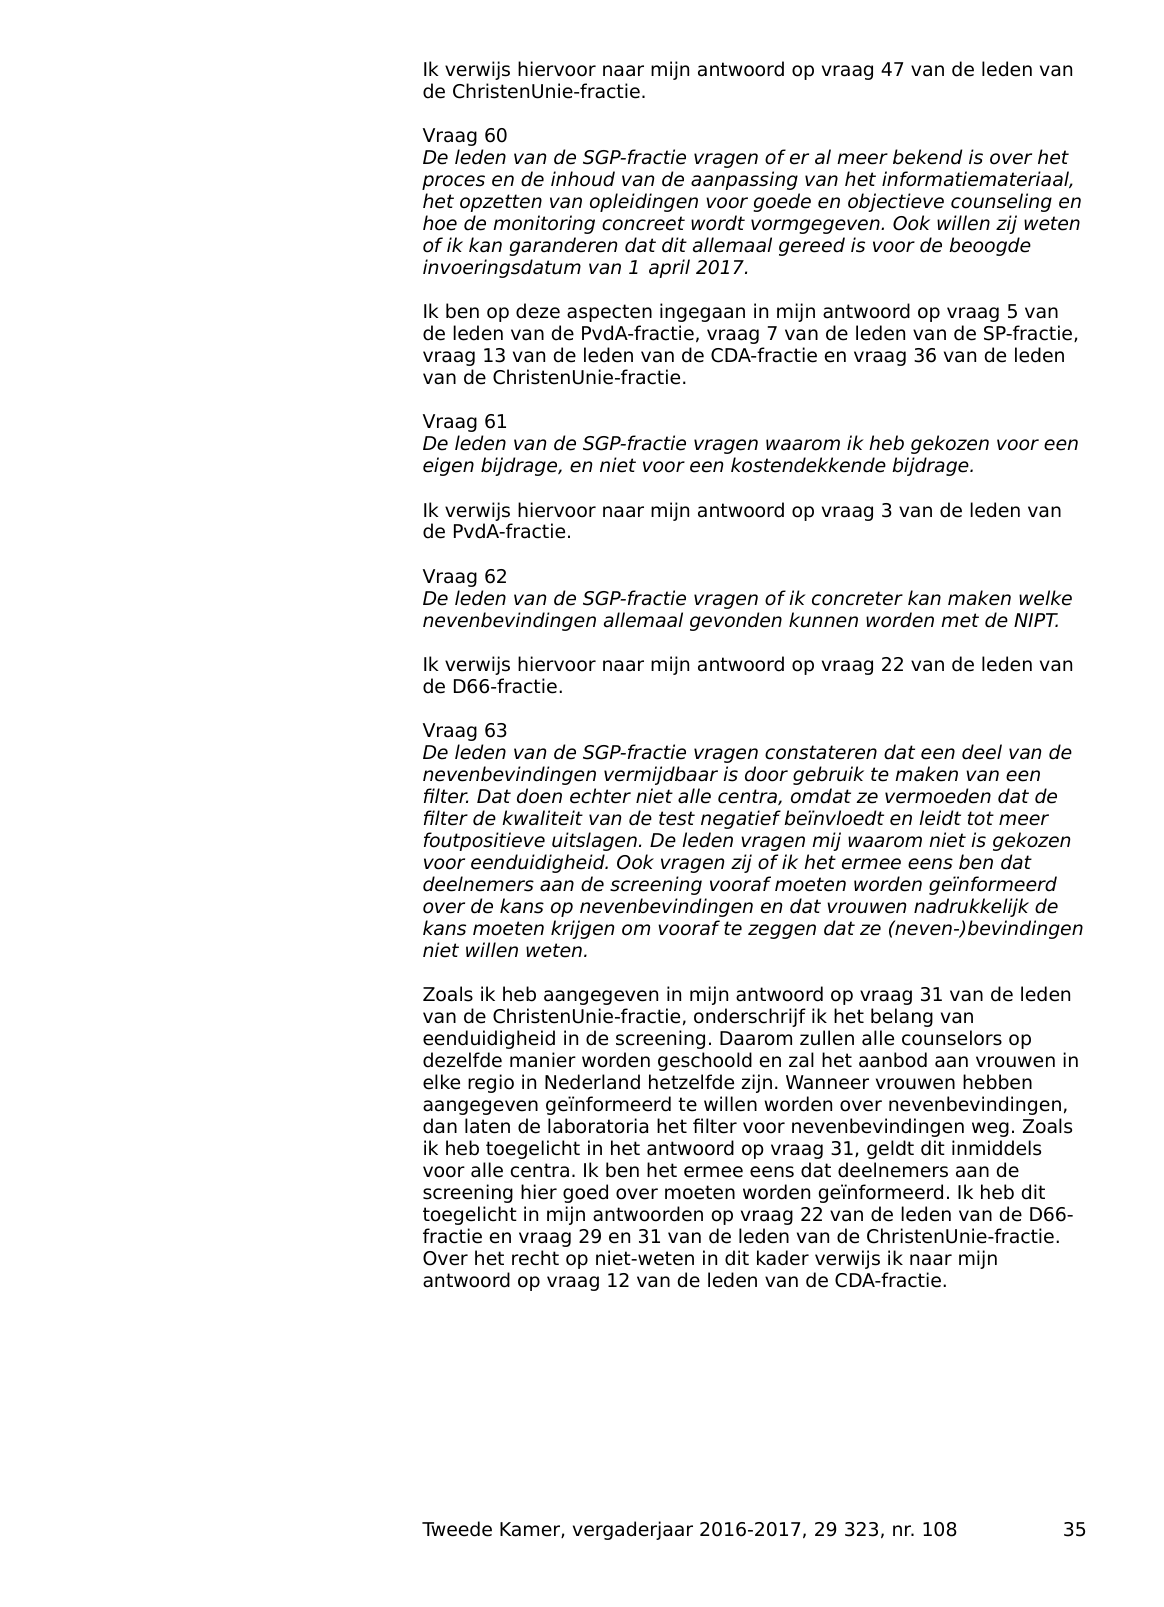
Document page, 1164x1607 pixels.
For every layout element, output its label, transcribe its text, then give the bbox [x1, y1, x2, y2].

text De leden van de SGP-fractie vragen constateren dat een deel van de nevenbevindingen vermijdbaar is door gebruik te maken van een filter. Dat doen echter niet alle centra, omdat ze vermoeden dat de filter de kwaliteit van de test negatief beïnvloedt en leidt tot meer foutpositieve uitslagen. De leden vragen mij waarom niet is gekozen voor eenduidigheid. Ook vragen zij of ik het ermee eens ben dat deelnemers aan de screening vooraf moeten worden geïnformeerd over de kans op nevenbevindingen en dat vrouwen nadrukkelijk de kans moeten krijgen om vooraf te zeggen dat ze (neven-)bevindingen niet willen weten. [422, 742, 1087, 962]
text De leden van de SGP-fractie vragen of er al meer bekend is over het proces en de inhoud van de aanpassing van het informatiemateriaal, het opzetten van opleidingen voor goede en objectieve counseling en hoe de monitoring concreet wordt vormgegeven. Ook willen zij weten of ik kan garanderen dat dit allemaal gereed is voor de beoogde invoeringsdatum van 1 april 2017. [422, 147, 1087, 279]
text Zoals ik heb aangegeven in mijn antwoord op vraag 31 van de leden van de ChristenUnie-fractie, onderschrijf ik het belang van eenduidigheid in de screening. Daarom zullen alle counselors op dezelfde manier worden geschoold en zal het aanbod aan vrouwen in elke regio in Nederland hetzelfde zijn. Wanneer vrouwen hebben aangegeven geïnformeerd te willen worden over nevenbevindingen, dan laten de laboratoria het filter voor nevenbevindingen weg. Zoals ik heb toegelicht in het antwoord op vraag 31, geldt dit inmiddels voor alle centra. Ik ben het ermee eens dat deelnemers aan de screening hier goed over moeten worden geïnformeerd. Ik heb dit toegelicht in mijn antwoorden op vraag 22 van de leden van de D66-fractie en vraag 29 en 31 van de leden van de ChristenUnie-fractie. Over het recht op niet-weten in dit kader verwijs ik naar mijn antwoord op vraag 12 van de leden van de CDA-fractie. [422, 984, 1087, 1292]
text Ik verwijs hiervoor naar mijn antwoord op vraag 47 van de leden van de ChristenUnie-fractie. [422, 59, 1087, 103]
text Vraag 63 [422, 720, 1087, 742]
text De leden van de SGP-fractie vragen waarom ik heb gekozen voor een eigen bijdrage, en niet voor een kostendekkende bijdrage. [422, 433, 1087, 477]
text Vraag 60 [422, 125, 1087, 147]
text Ik verwijs hiervoor naar mijn antwoord op vraag 3 van de leden van de PvdA-fractie. [422, 499, 1087, 543]
text De leden van de SGP-fractie vragen of ik concreter kan maken welke nevenbevindingen allemaal gevonden kunnen worden met de NIPT. [422, 588, 1087, 632]
text Ik verwijs hiervoor naar mijn antwoord op vraag 22 van de leden van de D66-fractie. [422, 654, 1087, 698]
text Vraag 62 [422, 566, 1087, 588]
text Ik ben op deze aspecten ingegaan in mijn antwoord op vraag 5 van de leden van de PvdA-fractie, vraag 7 van de leden van de SP-fractie, vraag 13 van de leden van de CDA-fractie en vraag 36 van de leden van de ChristenUnie-fractie. [422, 301, 1087, 389]
text Vraag 61 [422, 411, 1087, 433]
